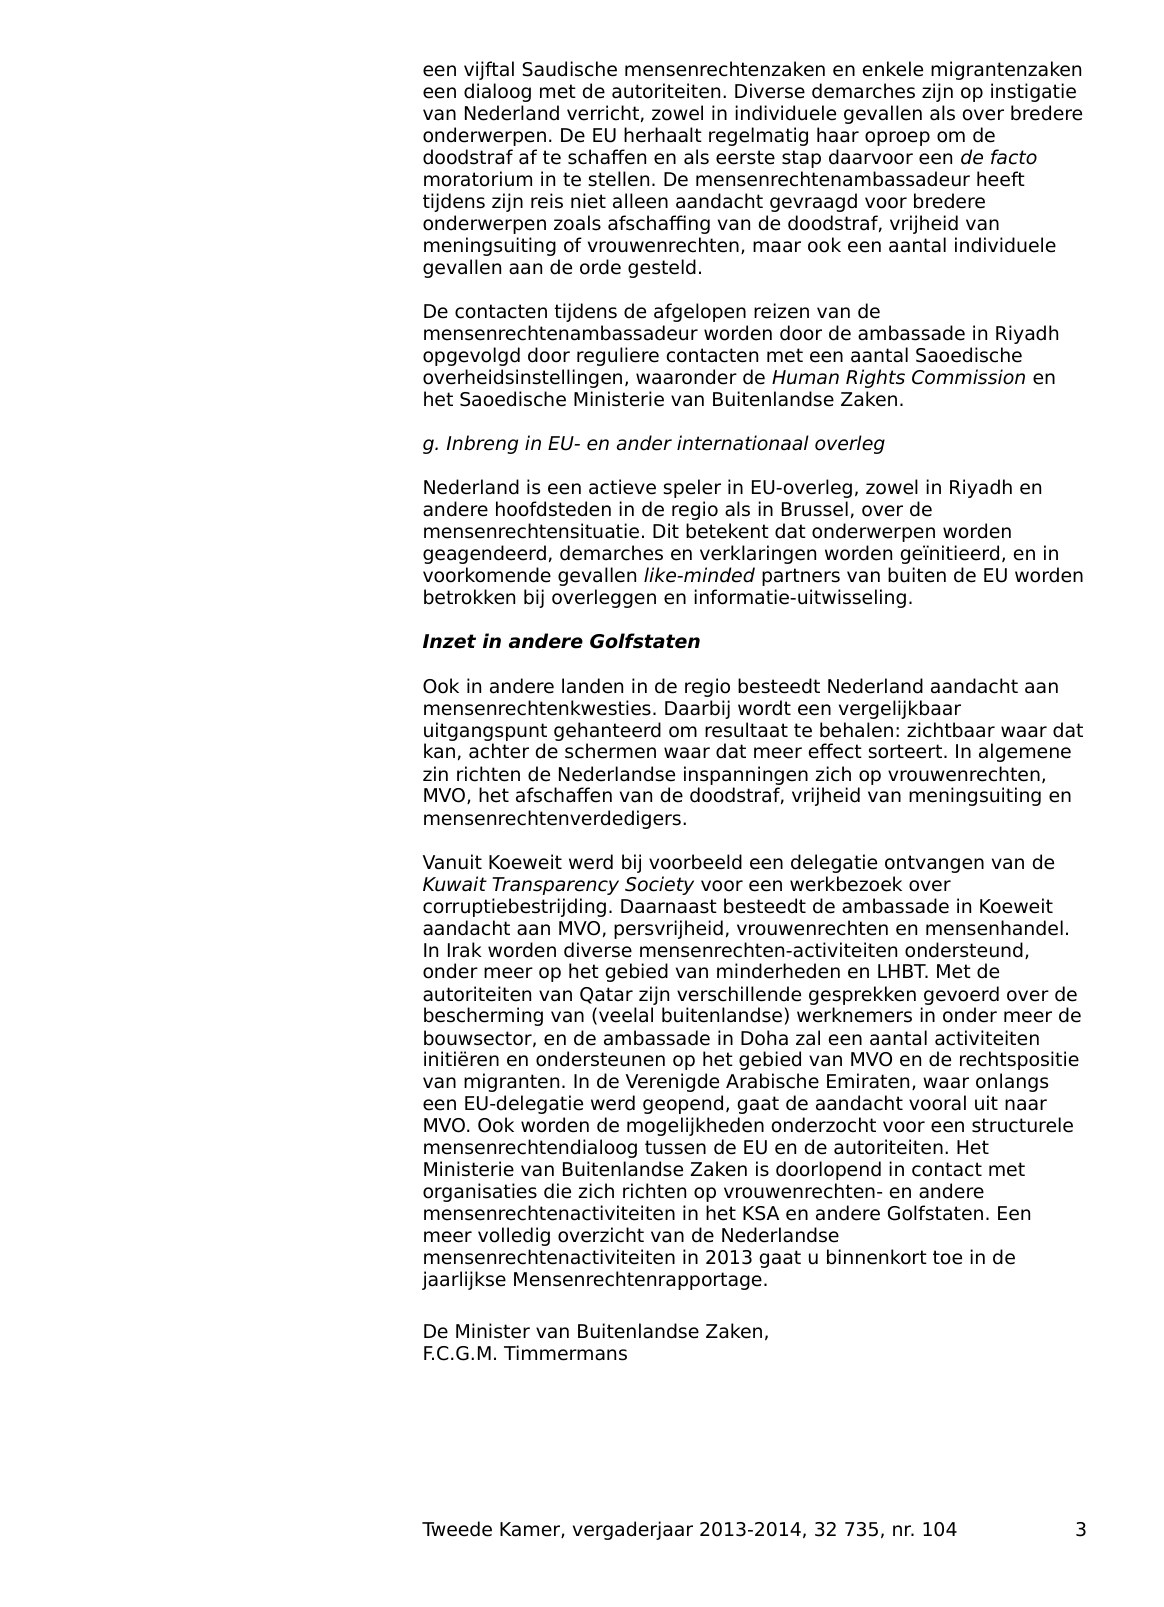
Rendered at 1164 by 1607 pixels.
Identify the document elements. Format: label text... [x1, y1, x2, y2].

text een vijftal Saudische mensenrechtenzaken en enkele migrantenzaken een dialoog met de autoriteiten. Diverse demarches zijn op instigatie van Nederland verricht, zowel in individuele gevallen als over bredere onderwerpen. De EU herhaalt regelmatig haar oproep om de doodstraf af te schaffen en als eerste stap daarvoor een de facto moratorium in te stellen. De mensenrechtenambassadeur heeft tijdens zijn reis niet alleen aandacht gevraagd voor bredere onderwerpen zoals afschaffing van de doodstraf, vrijheid van meningsuiting of vrouwenrechten, maar ook een aantal individuele gevallen aan de orde gesteld. [422, 59, 1087, 279]
text De Minister van Buitenlandse Zaken, F.C.G.M. Timmermans [422, 1321, 1087, 1365]
subtitle g. Inbreng in EU- en ander internationaal overleg [422, 433, 1087, 455]
text Ook in andere landen in de regio besteedt Nederland aandacht aan mensenrechtenkwesties. Daarbij wordt een vergelijkbaar uitgangspunt gehanteerd om resultaat te behalen: zichtbaar waar dat kan, achter de schermen waar dat meer effect sorteert. In algemene zin richten de Nederlandse inspanningen zich op vrouwenrechten, MVO, het afschaffen van de doodstraf, vrijheid van meningsuiting en mensenrechtenverdedigers. [422, 676, 1087, 829]
text De contacten tijdens de afgelopen reizen van de mensenrechtenambassadeur worden door de ambassade in Riyadh opgevolgd door reguliere contacten met een aantal Saoedische overheidsinstellingen, waaronder de Human Rights Commission en het Saoedische Ministerie van Buitenlandse Zaken. [422, 301, 1087, 411]
text Vanuit Koeweit werd bij voorbeeld een delegatie ontvangen van de Kuwait Transparency Society voor een werkbezoek over corruptiebestrijding. Daarnaast besteedt de ambassade in Koeweit aandacht aan MVO, persvrijheid, vrouwenrechten en mensenhandel. In Irak worden diverse mensenrechten-activiteiten ondersteund, onder meer op het gebied van minderheden en LHBT. Met de autoriteiten van Qatar zijn verschillende gesprekken gevoerd over de bescherming van (veelal buitenlandse) werknemers in onder meer de bouwsector, en de ambassade in Doha zal een aantal activiteiten initiëren en ondersteunen op het gebied van MVO en de rechtspositie van migranten. In de Verenigde Arabische Emiraten, waar onlangs een EU-delegatie werd geopend, gaat de aandacht vooral uit naar MVO. Ook worden de mogelijkheden onderzocht voor een structurele mensenrechtendialoog tussen de EU en de autoriteiten. Het Ministerie van Buitenlandse Zaken is doorlopend in contact met organisaties die zich richten op vrouwenrechten- en andere mensenrechtenactiviteiten in het KSA en andere Golfstaten. Een meer volledig overzicht van de Nederlandse mensenrechtenactiviteiten in 2013 gaat u binnenkort toe in de jaarlijkse Mensenrechtenrapportage. [422, 852, 1087, 1291]
subtitle Inzet in andere Golfstaten [422, 631, 1087, 653]
text Nederland is een actieve speler in EU-overleg, zowel in Riyadh en andere hoofdsteden in de regio als in Brussel, over de mensenrechtensituatie. Dit betekent dat onderwerpen worden geagendeerd, demarches en verklaringen worden geïnitieerd, en in voorkomende gevallen like-minded partners van buiten de EU worden betrokken bij overleggen en informatie-uitwisseling. [422, 477, 1087, 609]
